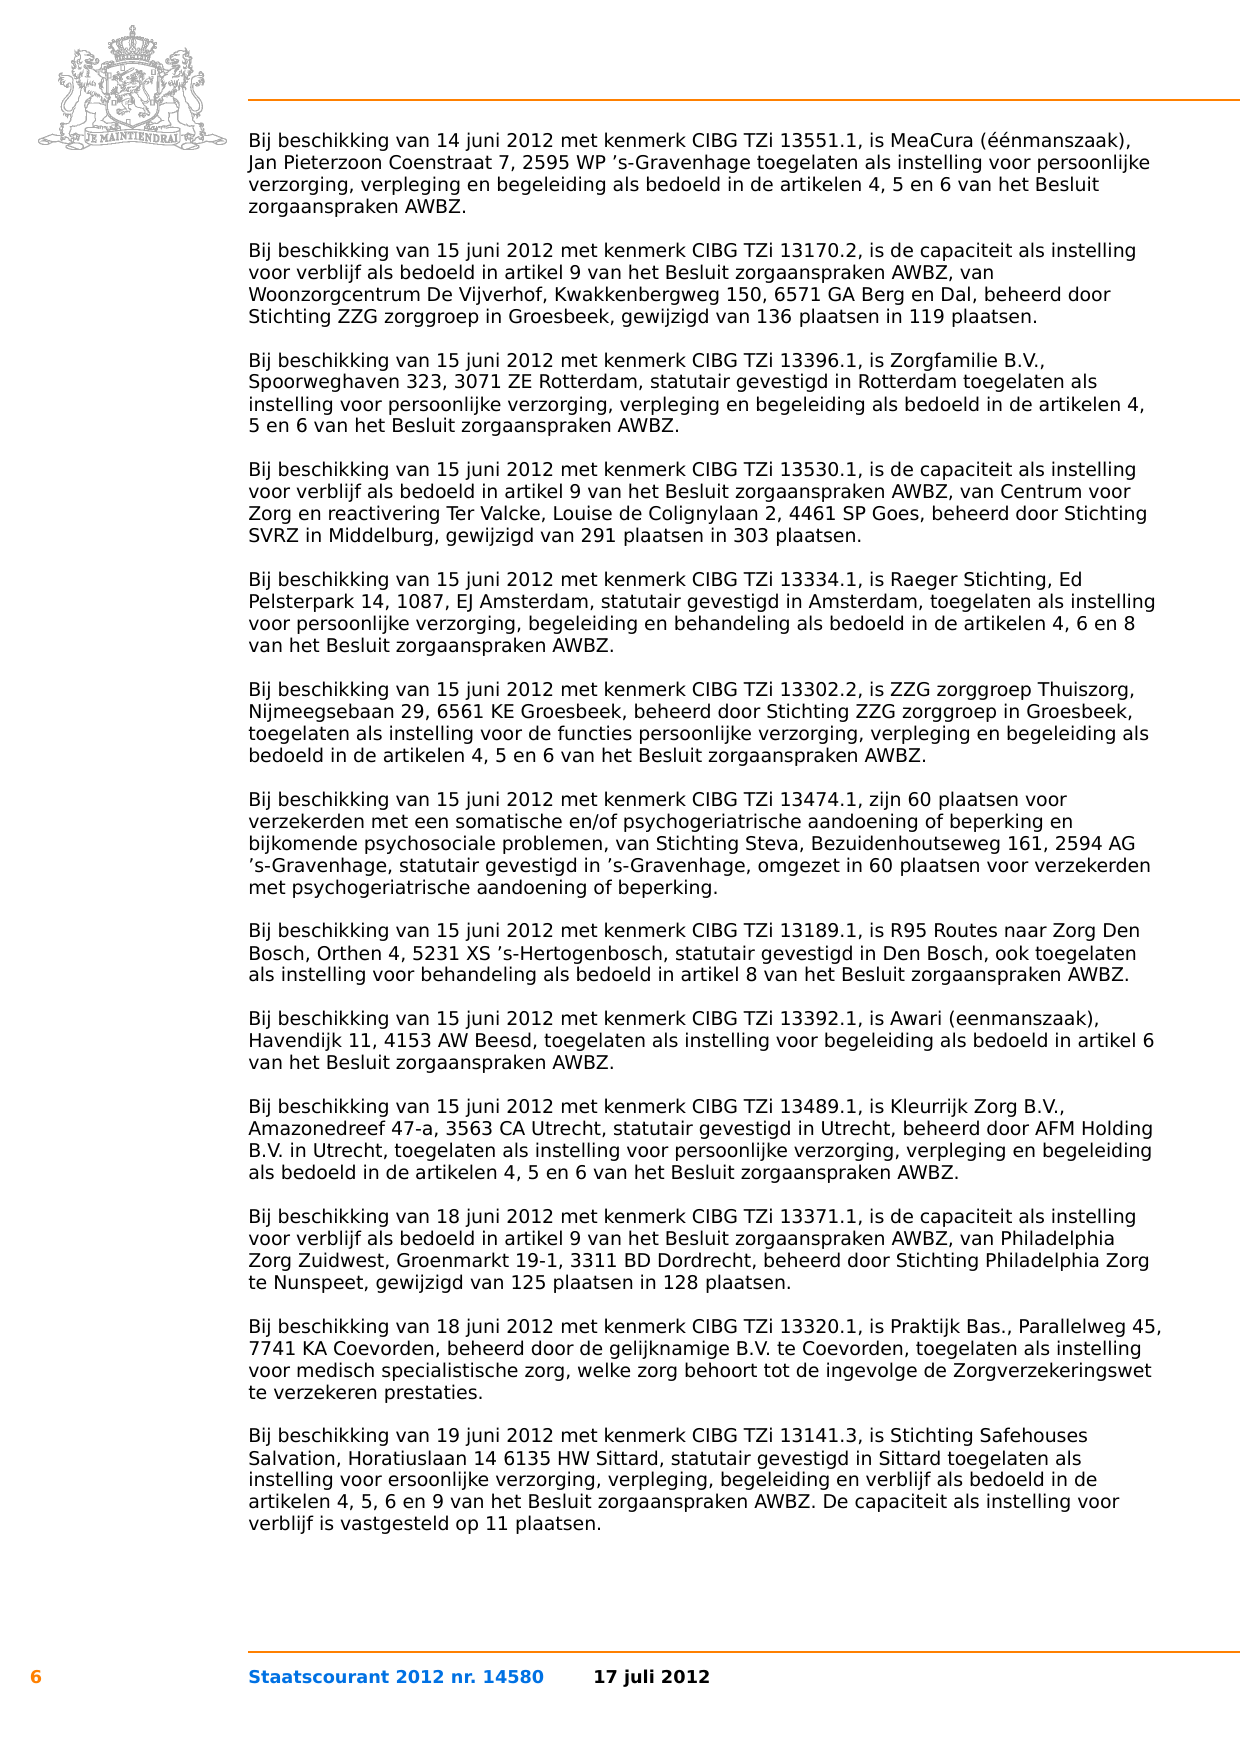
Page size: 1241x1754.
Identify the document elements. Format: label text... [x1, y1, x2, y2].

text Bij beschikking van 19 juni 2012 met kenmerk CIBG TZi 13141.3, is Stichting Safehouses Salvation, Horatiuslaan 14 6135 HW Sittard, statutair gevestigd in Sittard toegelaten als instelling voor ersoonlijke verzorging, verpleging, begeleiding en verblijf als bedoeld in de artikelen 4, 5, 6 en 9 van het Besluit zorgaanspraken AWBZ. De capaciteit als instelling voor verblijf is vastgesteld op 11 plaatsen. [248, 1425, 1163, 1535]
text Bij beschikking van 14 juni 2012 met kenmerk CIBG TZi 13551.1, is MeaCura (éénmanszaak), Jan Pieterzoon Coenstraat 7, 2595 WP ’s-Gravenhage toegelaten als instelling voor persoonlijke verzorging, verpleging en begeleiding als bedoeld in de artikelen 4, 5 en 6 van het Besluit zorgaanspraken AWBZ. [248, 130, 1163, 218]
text Bij beschikking van 15 juni 2012 met kenmerk CIBG TZi 13392.1, is Awari (eenmanszaak), Havendijk 11, 4153 AW Beesd, toegelaten als instelling voor begeleiding als bedoeld in artikel 6 van het Besluit zorgaanspraken AWBZ. [248, 1008, 1163, 1074]
text Bij beschikking van 18 juni 2012 met kenmerk CIBG TZi 13320.1, is Praktijk Bas., Parallelweg 45, 7741 KA Coevorden, beheerd door de gelijknamige B.V. te Coevorden, toegelaten als instelling voor medisch specialistische zorg, welke zorg behoort tot de ingevolge de Zorgverzekeringswet te verzekeren prestaties. [248, 1316, 1163, 1403]
text Bij beschikking van 15 juni 2012 met kenmerk CIBG TZi 13334.1, is Raeger Stichting, Ed Pelsterpark 14, 1087, EJ Amsterdam, statutair gevestigd in Amsterdam, toegelaten als instelling voor persoonlijke verzorging, begeleiding en behandeling als bedoeld in de artikelen 4, 6 en 8 van het Besluit zorgaanspraken AWBZ. [248, 569, 1163, 657]
text Bij beschikking van 15 juni 2012 met kenmerk CIBG TZi 13302.2, is ZZG zorggroep Thuiszorg, Nijmeegsebaan 29, 6561 KE Groesbeek, beheerd door Stichting ZZG zorggroep in Groesbeek, toegelaten als instelling voor de functies persoonlijke verzorging, verpleging en begeleiding als bedoeld in de artikelen 4, 5 en 6 van het Besluit zorgaanspraken AWBZ. [248, 679, 1163, 767]
picture [38, 25, 227, 150]
text Bij beschikking van 15 juni 2012 met kenmerk CIBG TZi 13396.1, is Zorgfamilie B.V., Spoorweghaven 323, 3071 ZE Rotterdam, statutair gevestigd in Rotterdam toegelaten als instelling voor persoonlijke verzorging, verpleging en begeleiding als bedoeld in de artikelen 4, 5 en 6 van het Besluit zorgaanspraken AWBZ. [248, 349, 1163, 437]
text Bij beschikking van 15 juni 2012 met kenmerk CIBG TZi 13489.1, is Kleurrijk Zorg B.V., Amazonedreef 47-a, 3563 CA Utrecht, statutair gevestigd in Utrecht, beheerd door AFM Holding B.V. in Utrecht, toegelaten als instelling voor persoonlijke verzorging, verpleging en begeleiding als bedoeld in de artikelen 4, 5 en 6 van het Besluit zorgaanspraken AWBZ. [248, 1096, 1163, 1184]
text Bij beschikking van 15 juni 2012 met kenmerk CIBG TZi 13474.1, zijn 60 plaatsen voor verzekerden met een somatische en/of psychogeriatrische aandoening of beperking en bijkomende psychosociale problemen, van Stichting Steva, Bezuidenhoutseweg 161, 2594 AG ’s-Gravenhage, statutair gevestigd in ’s-Gravenhage, omgezet in 60 plaatsen voor verzekerden met psychogeriatrische aandoening of beperking. [248, 789, 1163, 898]
text Bij beschikking van 15 juni 2012 met kenmerk CIBG TZi 13170.2, is de capaciteit als instelling voor verblijf als bedoeld in artikel 9 van het Besluit zorgaanspraken AWBZ, van Woonzorgcentrum De Vijverhof, Kwakkenbergweg 150, 6571 GA Berg en Dal, beheerd door Stichting ZZG zorggroep in Groesbeek, gewijzigd van 136 plaatsen in 119 plaatsen. [248, 240, 1163, 328]
text Bij beschikking van 15 juni 2012 met kenmerk CIBG TZi 13189.1, is R95 Routes naar Zorg Den Bosch, Orthen 4, 5231 XS ’s-Hertogenbosch, statutair gevestigd in Den Bosch, ook toegelaten als instelling voor behandeling als bedoeld in artikel 8 van het Besluit zorgaanspraken AWBZ. [248, 920, 1163, 986]
text Bij beschikking van 18 juni 2012 met kenmerk CIBG TZi 13371.1, is de capaciteit als instelling voor verblijf als bedoeld in artikel 9 van het Besluit zorgaanspraken AWBZ, van Philadelphia Zorg Zuidwest, Groenmarkt 19-1, 3311 BD Dordrecht, beheerd door Stichting Philadelphia Zorg te Nunspeet, gewijzigd van 125 plaatsen in 128 plaatsen. [248, 1206, 1163, 1294]
text Bij beschikking van 15 juni 2012 met kenmerk CIBG TZi 13530.1, is de capaciteit als instelling voor verblijf als bedoeld in artikel 9 van het Besluit zorgaanspraken AWBZ, van Centrum voor Zorg en reactivering Ter Valcke, Louise de Colignylaan 2, 4461 SP Goes, beheerd door Stichting SVRZ in Middelburg, gewijzigd van 291 plaatsen in 303 plaatsen. [248, 459, 1163, 547]
